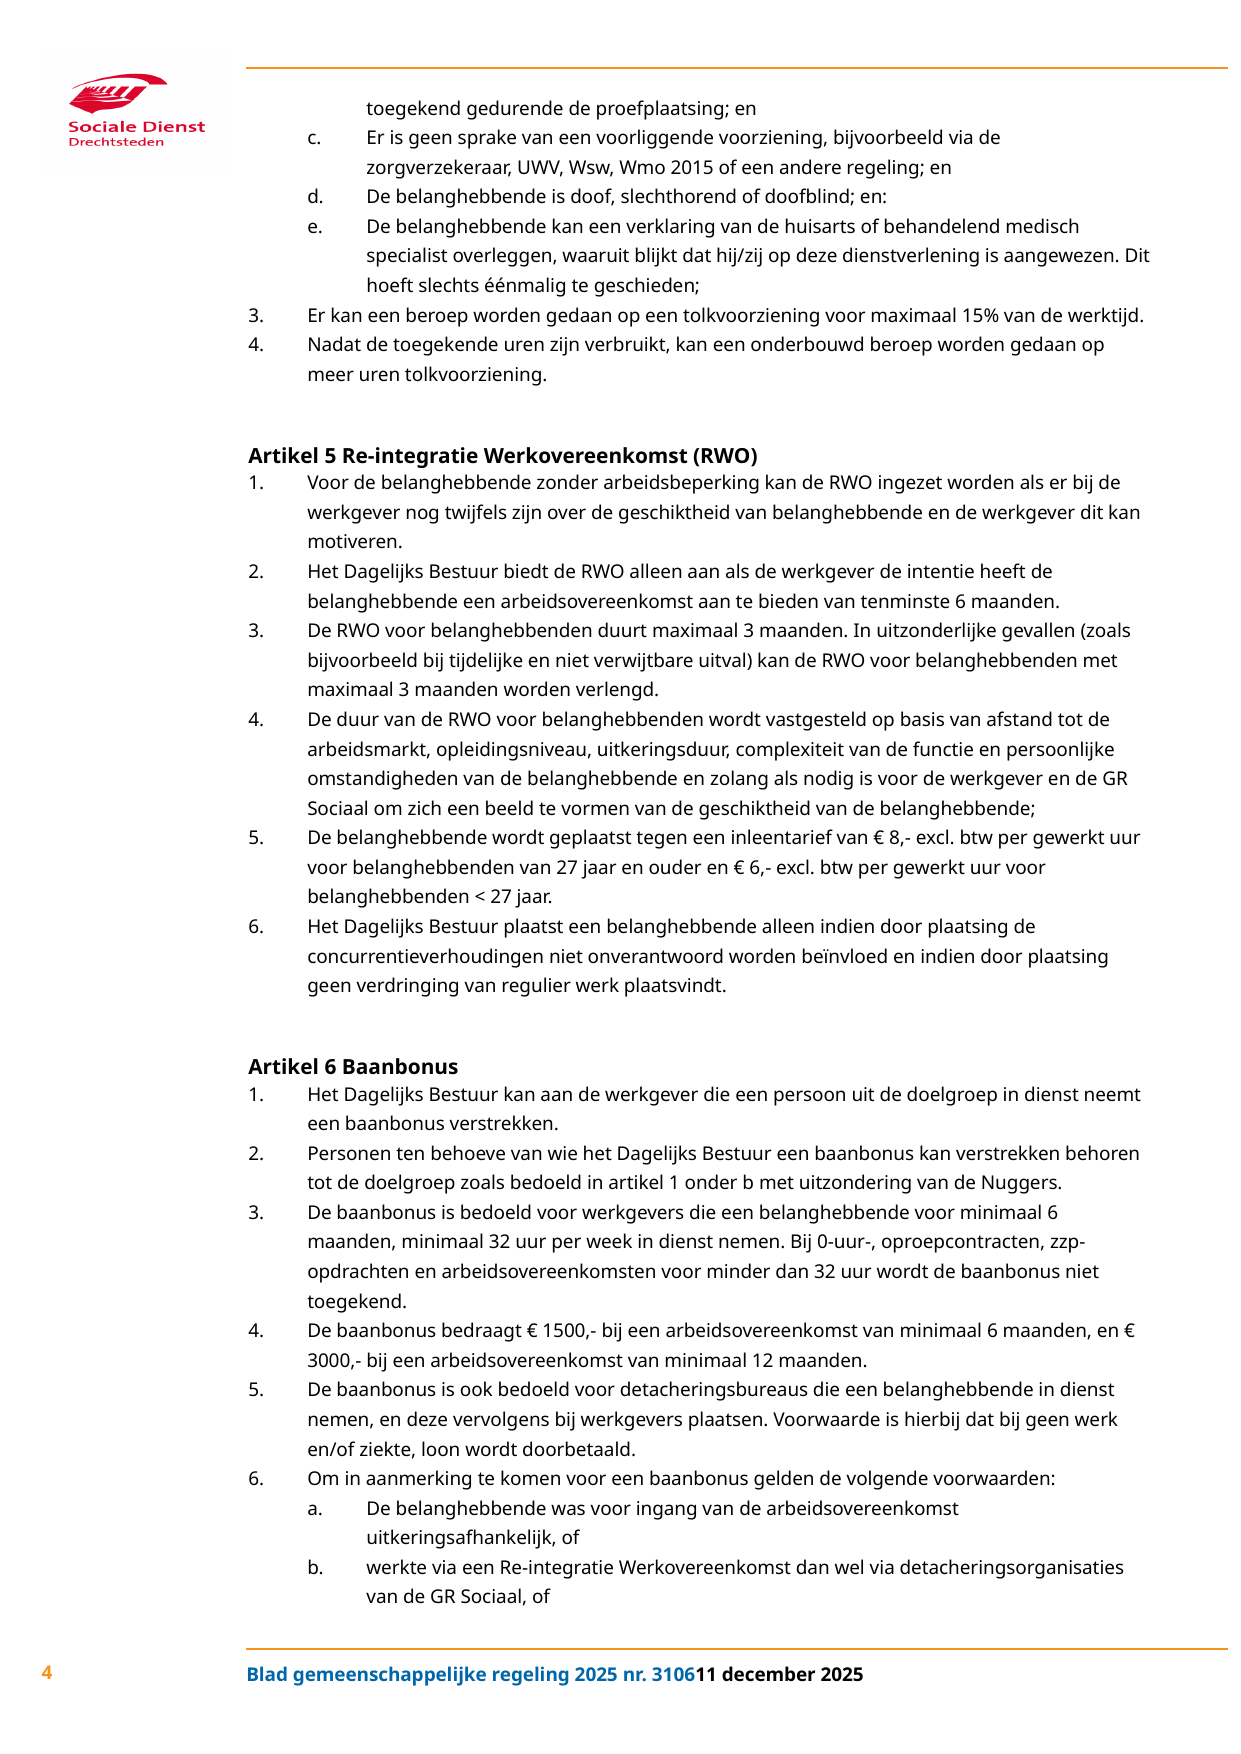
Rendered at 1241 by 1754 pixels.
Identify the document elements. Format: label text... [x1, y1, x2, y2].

list De baanbonus is bedoeld voor werkgevers die een belanghebbende voor minimaal 6 maanden, minimaal 32 uur per week in dienst nemen. Bij 0-uur-, oproepcontracten, zzp-opdrachten en arbeidsovereenkomsten voor minder dan 32 uur wordt de baanbonus niet toegekend. [248, 1199, 1152, 1314]
list De baanbonus is ook bedoeld voor detacheringsbureaus die een belanghebbende in dienst nemen, en deze vervolgens bij werkgevers plaatsen. Voorwaarde is hierbij dat bij geen werk en/of ziekte, loon wordt doorbetaald. [248, 1377, 1152, 1462]
list De belanghebbende wordt geplaatst tegen een inleentarief van € 8,- excl. btw per gewerkt uur voor belanghebbenden van 27 jaar en ouder en € 6,- excl. btw per gewerkt uur voor belanghebbenden < 27 jaar. [248, 824, 1152, 909]
list Nadat de toegekende uren zijn verbruikt, kan een onderbouwd beroep worden gedaan op meer uren tolkvoorziening. [248, 331, 1152, 387]
list werkte via een Re-integratie Werkovereenkomst dan wel via detacheringsorganisaties van de GR Sociaal, of [307, 1554, 1152, 1609]
list Er kan een beroep worden gedaan op een tolkvoorziening voor maximaal 15% van de werktijd. [248, 302, 1152, 328]
list De belanghebbende kan een verklaring van de huisarts of behandelend medisch specialist overleggen, waaruit blijkt dat hij/zij op deze dienstverlening is aangewezen. Dit hoeft slechts éénmalig te geschieden; [307, 213, 1152, 298]
list Om in aanmerking te komen voor een baanbonus gelden de volgende voorwaarden: [248, 1465, 1152, 1491]
text Artikel 5 Re-integratie Werkovereenkomst (RWO) [248, 441, 1152, 469]
list De belanghebbende is doof, slechthorend of doofblind; en: [307, 183, 1152, 209]
list Voor de belanghebbende zonder arbeidsbeperking kan de RWO ingezet worden als er bij de werkgever nog twijfels zijn over de geschiktheid van belanghebbende en de werkgever dit kan motiveren. [248, 469, 1152, 554]
list De belanghebbende was voor ingang van de arbeidsovereenkomst uitkeringsafhankelijk, of [307, 1495, 1152, 1550]
list Het Dagelijks Bestuur plaatst een belanghebbende alleen indien door plaatsing de concurrentieverhoudingen niet onverantwoord worden beïnvloed en indien door plaatsing geen verdringing van regulier werk plaatsvindt. [248, 913, 1152, 998]
list Het Dagelijks Bestuur biedt de RWO alleen aan als de werkgever de intentie heeft de belanghebbende een arbeidsovereenkomst aan te bieden van tenminste 6 maanden. [248, 558, 1152, 613]
list Er is geen sprake van een voorliggende voorziening, bijvoorbeeld via de zorgverzekeraar, UWV, Wsw, Wmo 2015 of een andere regeling; en [307, 124, 1152, 180]
picture [41, 47, 231, 172]
list Personen ten behoeve van wie het Dagelijks Bestuur een baanbonus kan verstrekken behoren tot de doelgroep zoals bedoeld in artikel 1 onder b met uitzondering van de Nuggers. [248, 1140, 1152, 1195]
text Artikel 6 Baanbonus [248, 1052, 1152, 1081]
list De RWO voor belanghebbenden duurt maximaal 3 maanden. In uitzonderlijke gevallen (zoals bijvoorbeeld bij tijdelijke en niet verwijtbare uitval) kan de RWO voor belanghebbenden met maximaal 3 maanden worden verlengd. [248, 617, 1152, 702]
list toegekend gedurende de proefplaatsing; en [307, 95, 1152, 121]
list De baanbonus bedraagt € 1500,- bij een arbeidsovereenkomst van minimaal 6 maanden, en € 3000,- bij een arbeidsovereenkomst van minimaal 12 maanden. [248, 1317, 1152, 1373]
list Het Dagelijks Bestuur kan aan de werkgever die een persoon uit de doelgroep in dienst neemt een baanbonus verstrekken. [248, 1081, 1152, 1136]
list De duur van de RWO voor belanghebbenden wordt vastgesteld op basis van afstand tot de arbeidsmarkt, opleidingsniveau, uitkeringsduur, complexiteit van de functie en persoonlijke omstandigheden van de belanghebbende en zolang als nodig is voor de werkgever en de GR Sociaal om zich een beeld te vormen van de geschiktheid van de belanghebbende; [248, 706, 1152, 821]
